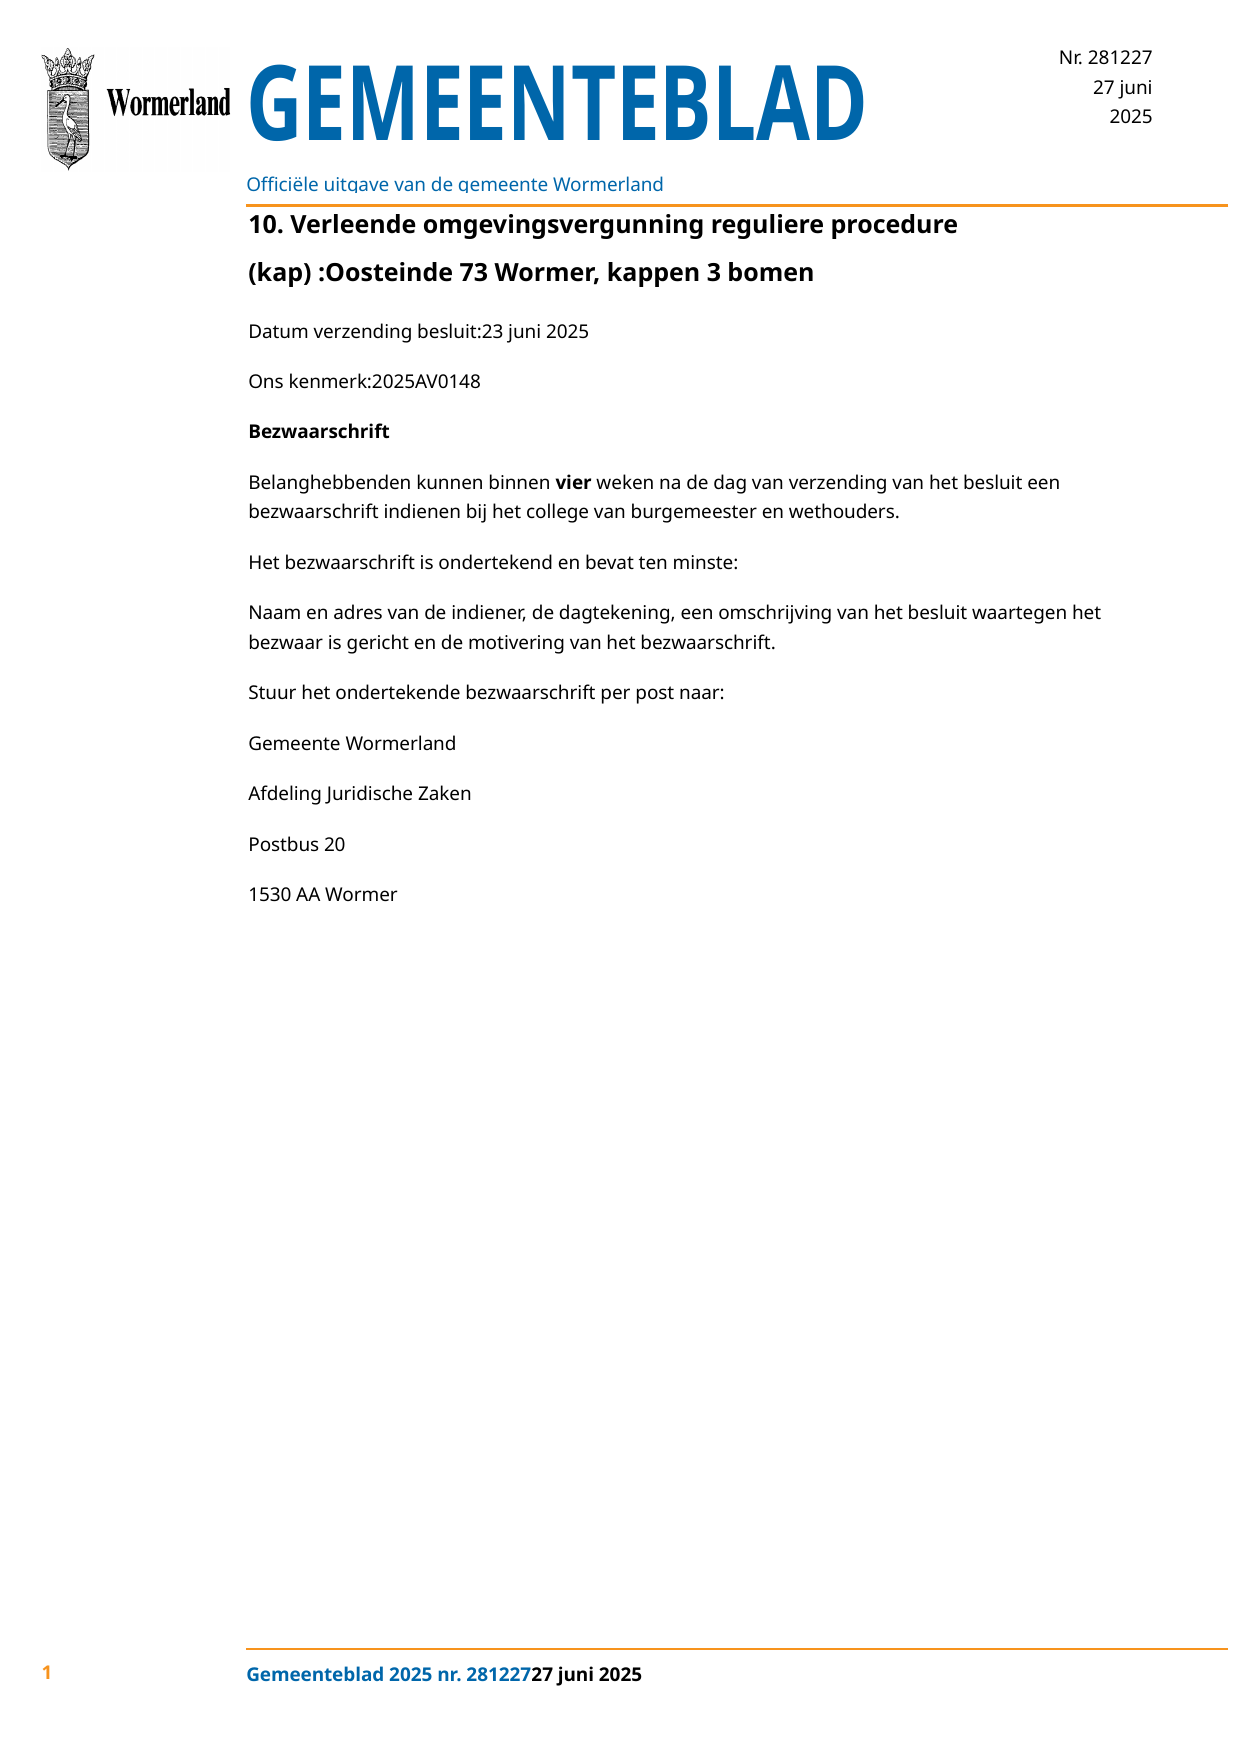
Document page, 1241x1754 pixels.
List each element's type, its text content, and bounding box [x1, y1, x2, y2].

text Belanghebbenden kunnen binnen vier weken na de dag van verzending van het besluit een bezwaarschrift indienen bij het college van burgemeester en wethouders. [248, 469, 1152, 524]
text Afdeling Juridische Zaken [248, 780, 1152, 806]
text Postbus 20 [248, 831, 1152, 857]
text Bezwaarschrift [248, 419, 1152, 444]
text 10. Verleende omgevingsvergunning reguliere procedure (kap) :Oosteinde 73 Wormer, kappen 3 bomen [248, 207, 1152, 288]
picture [41, 47, 231, 172]
text Het bezwaarschrift is ondertekend en bevat ten minste: [248, 549, 1152, 575]
text Datum verzending besluit:23 juni 2025 [248, 318, 1152, 344]
text Naam en adres van de indiener, de dagtekening, een omschrijving van het besluit waartegen het bezwaar is gericht en de motivering van het bezwaarschrift. [248, 599, 1152, 655]
text Ons kenmerk:2025AV0148 [248, 368, 1152, 394]
text Stuur het ondertekende bezwaarschrift per post naar: [248, 679, 1152, 705]
text Gemeente Wormerland [248, 730, 1152, 756]
text 1530 AA Wormer [248, 881, 1152, 907]
